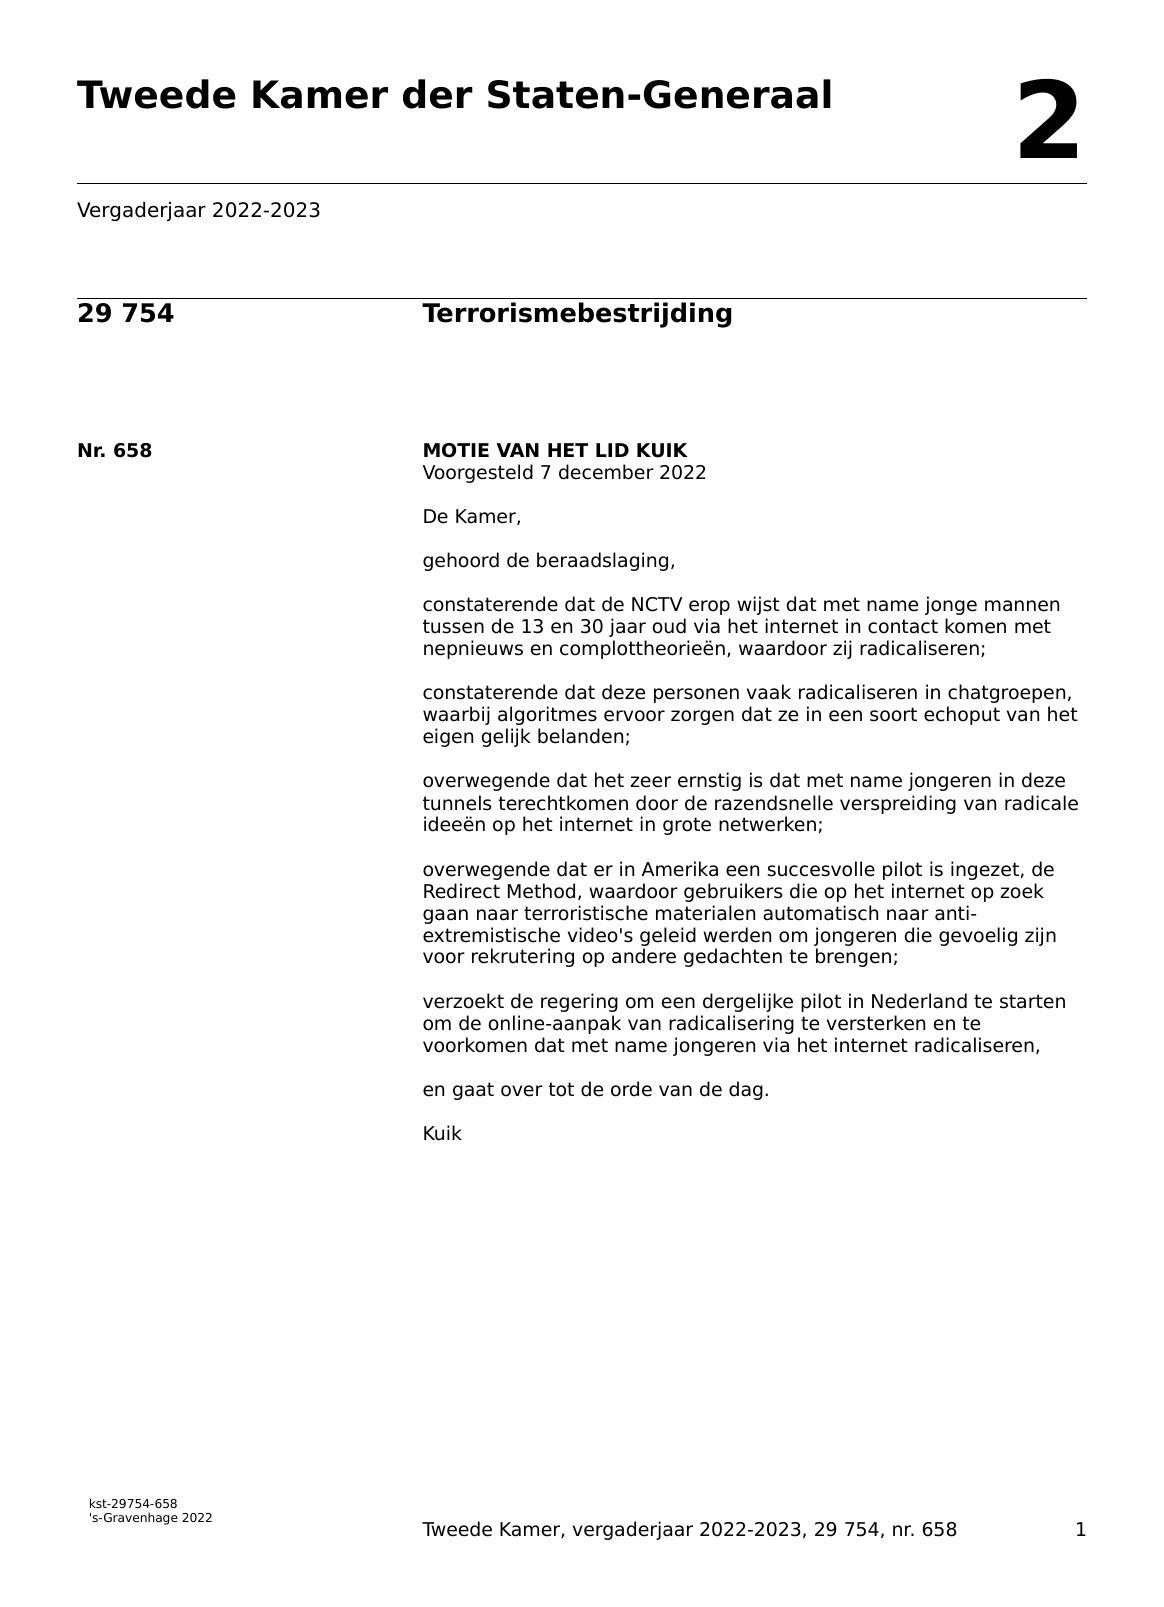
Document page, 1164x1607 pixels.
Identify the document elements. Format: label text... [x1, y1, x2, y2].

text Kuik [422, 1123, 1087, 1145]
text verzoekt de regering om een dergelijke pilot in Nederland te starten om de online-aanpak van radicalisering te versterken en te voorkomen dat met name jongeren via het internet radicaliseren, [422, 991, 1087, 1057]
subtitle Nr. 658 MOTIE VAN HET LID KUIK [77, 440, 1087, 462]
text De Kamer, [422, 506, 1087, 528]
table_header 2 [886, 59, 1087, 183]
text gehoord de beraadslaging, [422, 550, 1087, 572]
text en gaat over tot de orde van de dag. [422, 1079, 1087, 1101]
text overwegende dat er in Amerika een succesvolle pilot is ingezet, de Redirect Method, waardoor gebruikers die op het internet op zoek gaan naar terroristische materialen automatisch naar anti-extremistische video's geleid werden om jongeren die gevoelig zijn voor rekrutering op andere gedachten te brengen; [422, 858, 1087, 968]
text 's-Gravenhage 2022 [88, 1511, 323, 1525]
table_header Tweede Kamer der Staten-Generaal [77, 59, 886, 183]
text kst-29754-658 [88, 1497, 323, 1511]
text constaterende dat deze personen vaak radicaliseren in chatgroepen, waarbij algoritmes ervoor zorgen dat ze in een soort echoput van het eigen gelijk belanden; [422, 682, 1087, 748]
table_cell Vergaderjaar 2022-2023 [77, 184, 1087, 298]
text overwegende dat het zeer ernstig is dat met name jongeren in deze tunnels terechtkomen door de razendsnelle verspreiding van radicale ideeën op het internet in grote netwerken; [422, 770, 1087, 836]
subtitle 29 754 Terrorismebestrijding [77, 299, 1087, 329]
text constaterende dat de NCTV erop wijst dat met name jonge mannen tussen de 13 en 30 jaar oud via het internet in contact komen met nepnieuws en complottheorieën, waardoor zij radicaliseren; [422, 594, 1087, 660]
text Voorgesteld 7 december 2022 [422, 462, 1087, 484]
